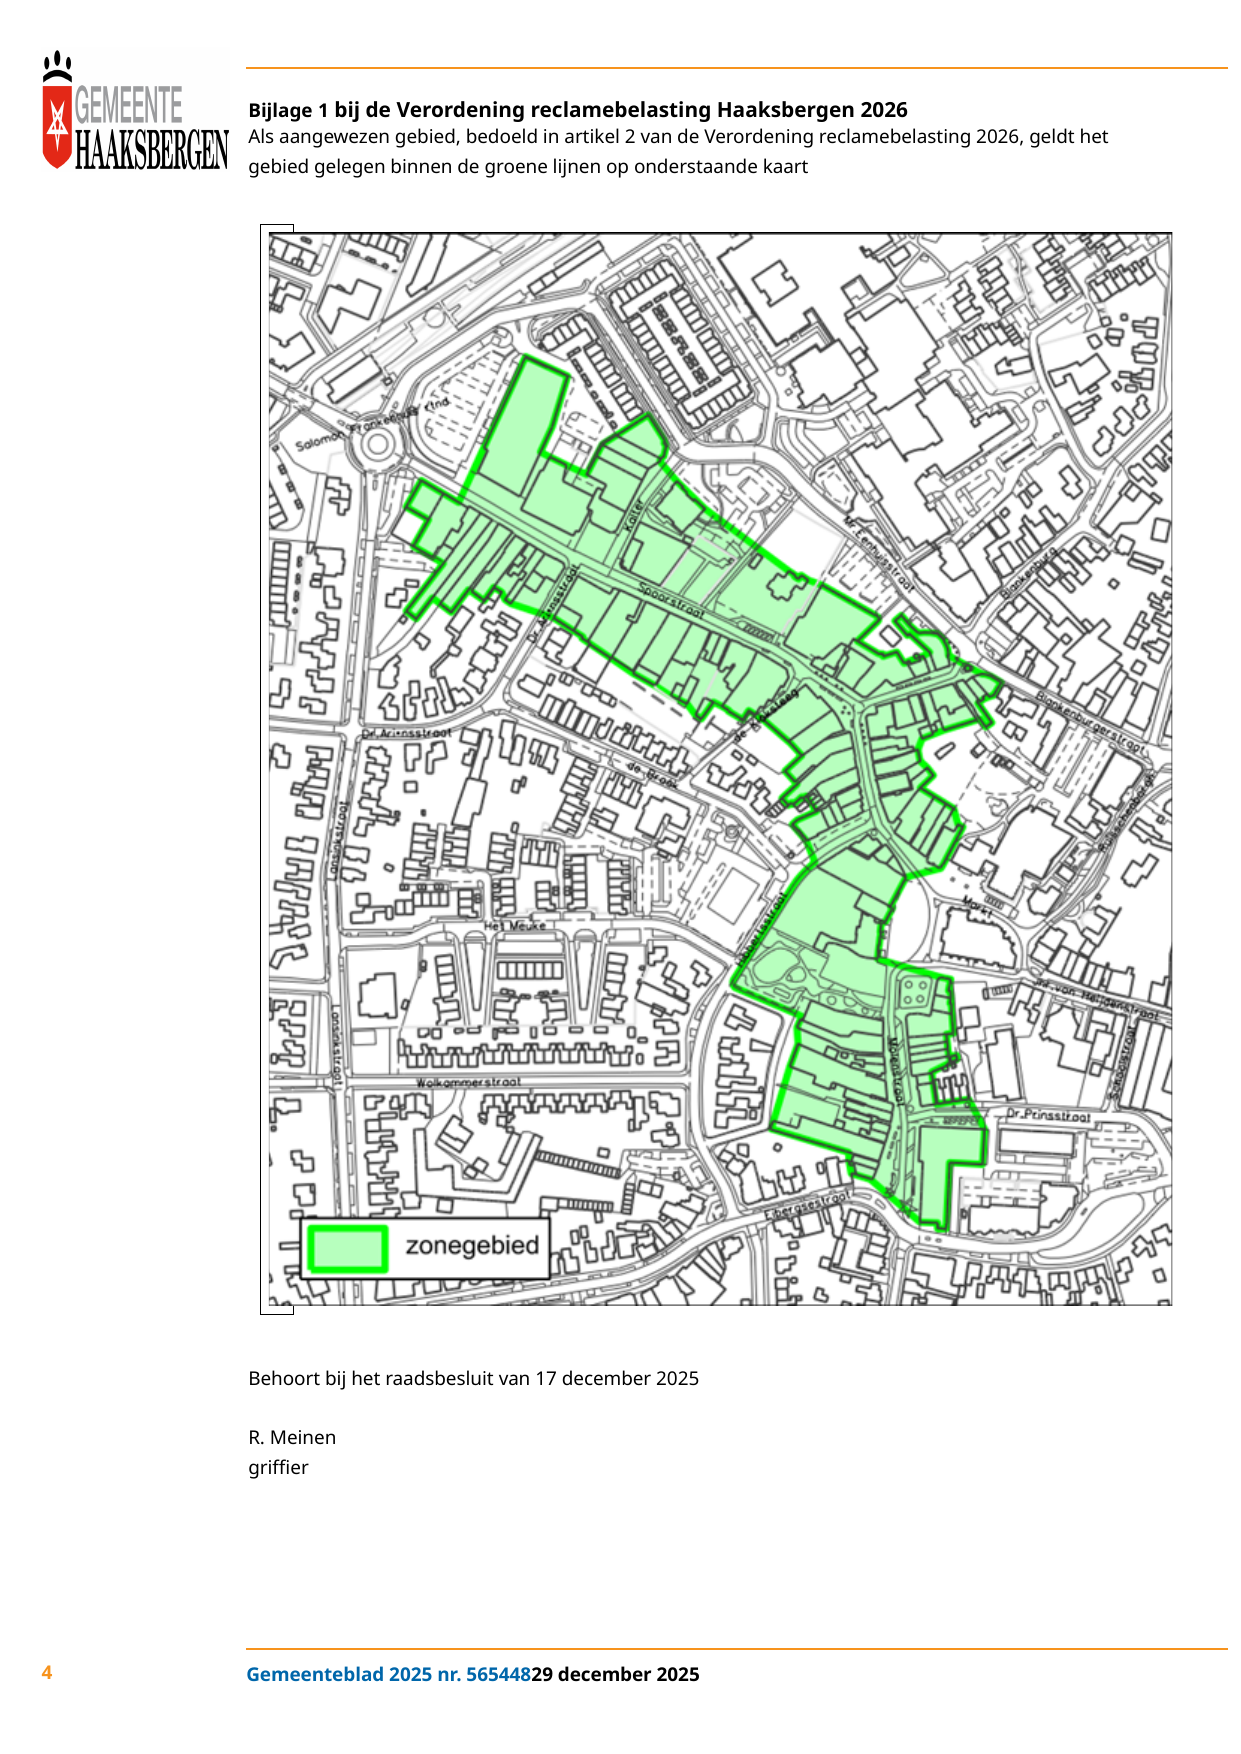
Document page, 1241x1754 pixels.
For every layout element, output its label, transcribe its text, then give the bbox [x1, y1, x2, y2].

text Als aangewezen gebied, bedoeld in artikel 2 van de Verordening reclamebelasting 2026, geldt het gebied gelegen binnen de groene lijnen op onderstaande kaart [248, 123, 1152, 179]
text Bijlage 1 bij de Verordening reclamebelasting Haaksbergen 2026 [248, 95, 1152, 123]
text griffier [248, 1454, 1152, 1480]
text R. Meinen [248, 1424, 1152, 1450]
text Behoort bij het raadsbesluit van 17 december 2025 [248, 1365, 1152, 1391]
picture [268, 232, 1173, 1306]
picture [41, 47, 231, 172]
